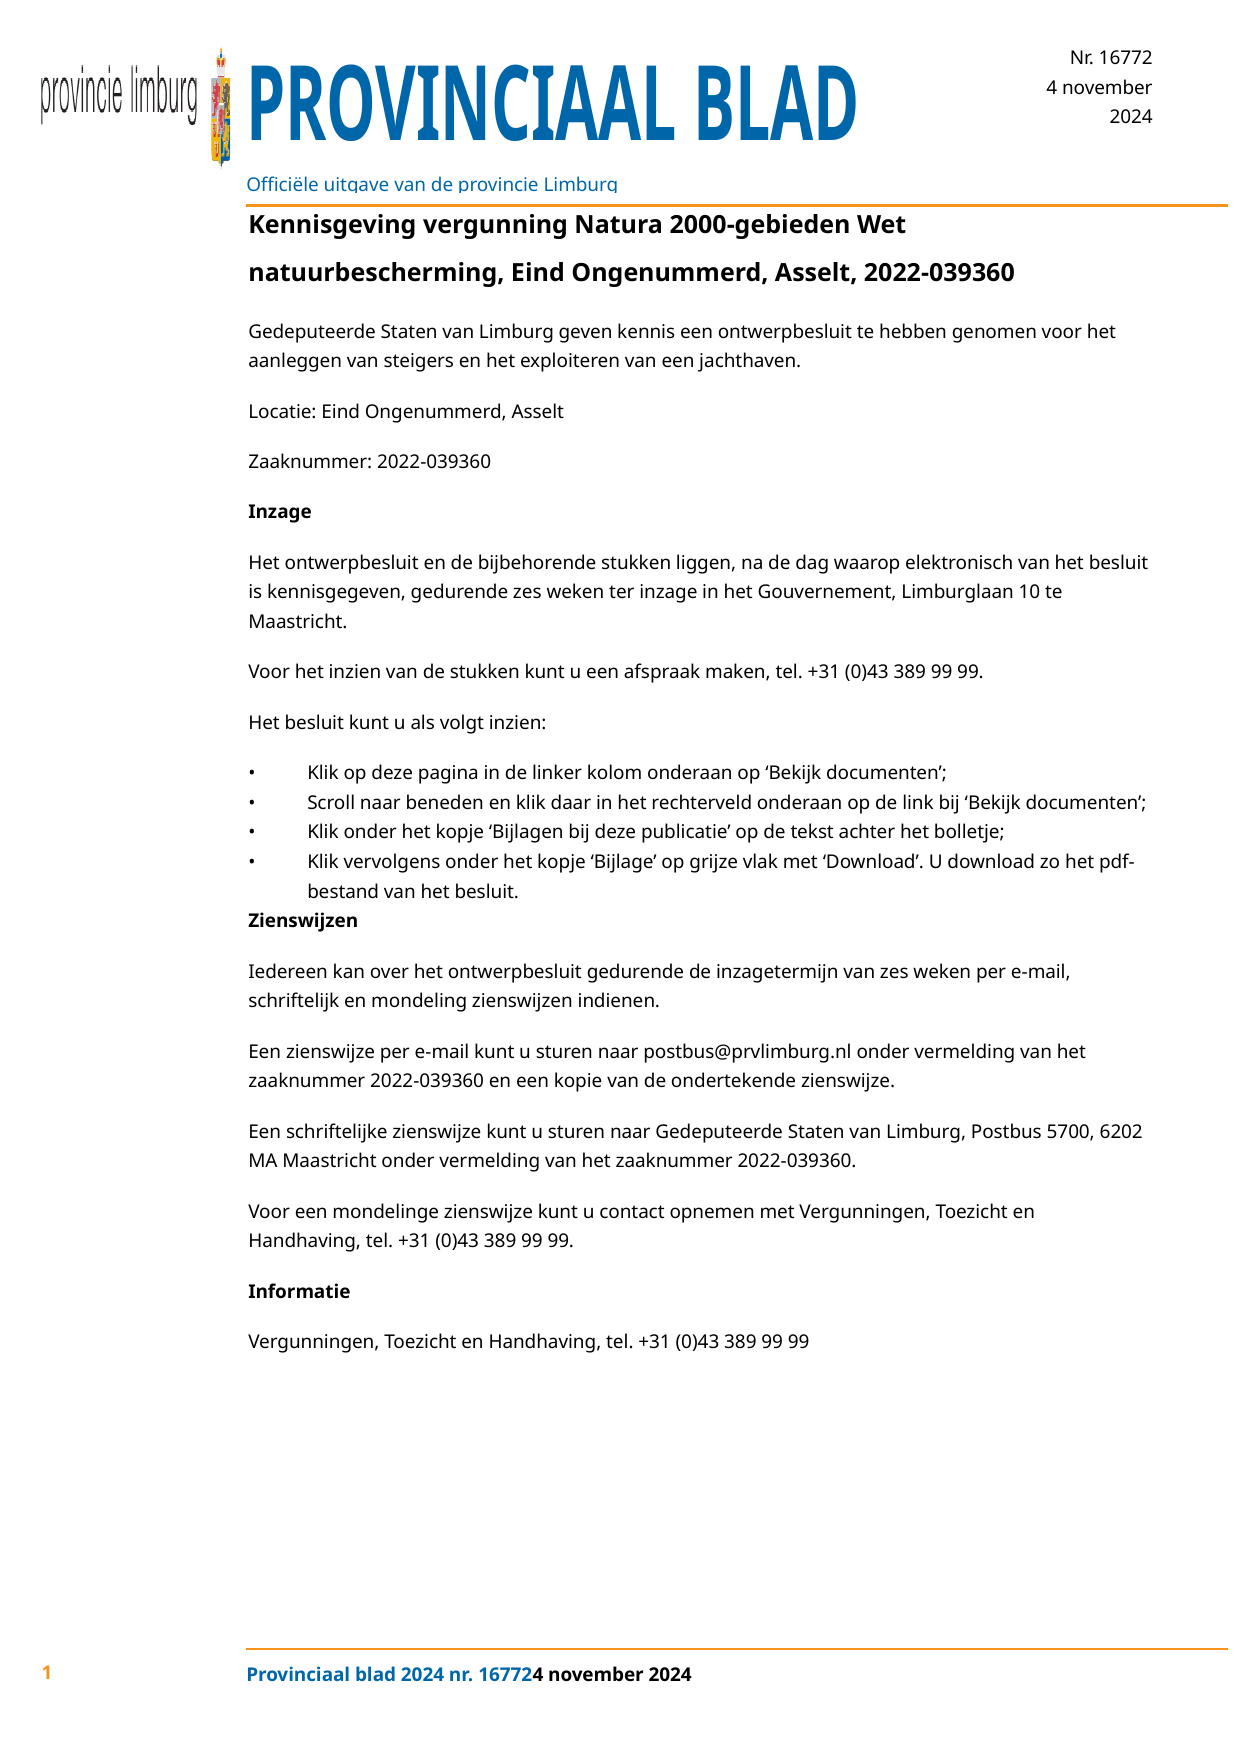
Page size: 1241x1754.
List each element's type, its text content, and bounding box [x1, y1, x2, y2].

text Het ontwerpbesluit en de bijbehorende stukken liggen, na de dag waarop elektronisch van het besluit is kennisgegeven, gedurende zes weken ter inzage in het Gouvernement, Limburglaan 10 te Maastricht. [248, 549, 1152, 634]
text Een schriftelijke zienswijze kunt u sturen naar Gedeputeerde Staten van Limburg, Postbus 5700, 6202 MA Maastricht onder vermelding van het zaaknummer 2022-039360. [248, 1118, 1152, 1173]
picture [41, 47, 231, 172]
list Klik vervolgens onder het kopje ‘Bijlage’ op grijze vlak met ‘Download’. U download zo het pdf-bestand van het besluit. [248, 848, 1152, 904]
text Locatie: Eind Ongenummerd, Asselt [248, 398, 1152, 424]
text Informatie [248, 1278, 1152, 1304]
text Vergunningen, Toezicht en Handhaving, tel. +31 (0)43 389 99 99 [248, 1328, 1152, 1354]
text Kennisgeving vergunning Natura 2000-gebieden Wet natuurbescherming, Eind Ongenummerd, Asselt, 2022-039360 [248, 207, 1152, 288]
text Zienswijzen [248, 907, 1152, 933]
list Scroll naar beneden en klik daar in het rechterveld onderaan op de link bij ‘Bekijk documenten’; [248, 789, 1152, 815]
text Voor een mondelinge zienswijze kunt u contact opnemen met Vergunningen, Toezicht en Handhaving, tel. +31 (0)43 389 99 99. [248, 1198, 1152, 1253]
text Zaaknummer: 2022-039360 [248, 448, 1152, 474]
list Klik op deze pagina in de linker kolom onderaan op ‘Bekijk documenten’; [248, 759, 1152, 785]
text Een zienswijze per e-mail kunt u sturen naar postbus@prvlimburg.nl onder vermelding van het zaaknummer 2022-039360 en een kopie van de ondertekende zienswijze. [248, 1038, 1152, 1093]
text Inzage [248, 499, 1152, 524]
text Iedereen kan over het ontwerpbesluit gedurende de inzagetermijn van zes weken per e-mail, schriftelijk en mondeling zienswijzen indienen. [248, 958, 1152, 1013]
list Klik onder het kopje ‘Bijlagen bij deze publicatie’ op de tekst achter het bolletje; [248, 819, 1152, 844]
text Het besluit kunt u als volgt inzien: [248, 709, 1152, 735]
text Gedeputeerde Staten van Limburg geven kennis een ontwerpbesluit te hebben genomen voor het aanleggen van steigers en het exploiteren van een jachthaven. [248, 318, 1152, 373]
text Voor het inzien van de stukken kunt u een afspraak maken, tel. +31 (0)43 389 99 99. [248, 659, 1152, 684]
